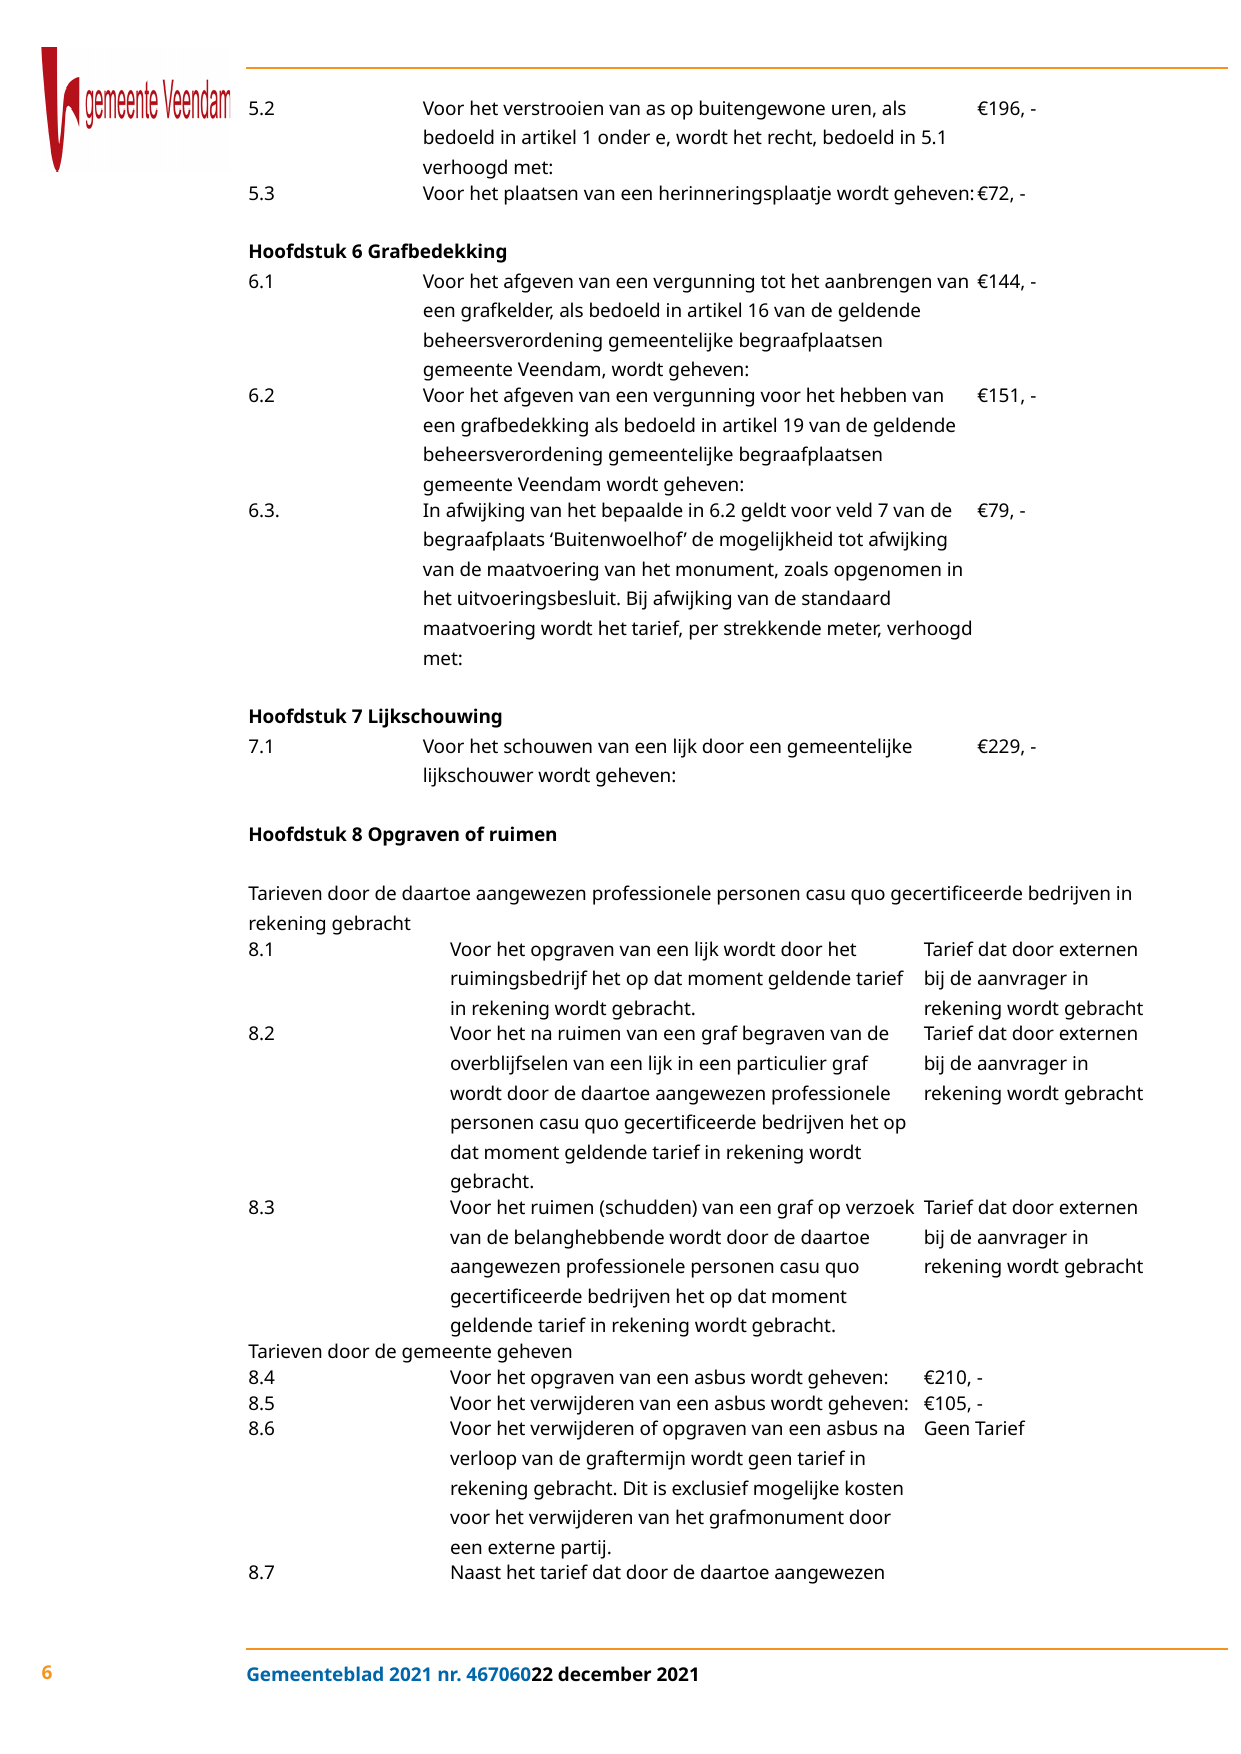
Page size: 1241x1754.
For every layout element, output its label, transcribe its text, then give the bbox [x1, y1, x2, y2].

table_header Voor het afgeven van een vergunning tot het aanbrengen van een grafkelder, als bedoeld in artikel 16 van de geldende beheersverordening gemeentelijke begraafplaatsen gemeente Veendam, wordt geheven: [423, 268, 977, 382]
table_cell 5.3 [248, 180, 423, 205]
table_cell Voor het opgraven van een asbus wordt geheven: [450, 1364, 923, 1390]
picture [41, 47, 231, 172]
table_cell €210, - [924, 1364, 1152, 1390]
table_cell Voor het verwijderen of opgraven van een asbus na verloop van de graftermijn wordt geen tarief in rekening gebracht. Dit is exclusief mogelijke kosten voor het verwijderen van het grafmonument door een externe partij. [450, 1416, 923, 1559]
table_header Voor het schouwen van een lijk door een gemeentelijke lijkschouwer wordt geheven: [423, 733, 977, 788]
text Hoofdstuk 6 Grafbedekking [248, 238, 1152, 264]
text Hoofdstuk 7 Lijkschouwing [248, 703, 1152, 729]
table_header 6.1 [248, 268, 423, 382]
table_header 7.1 [248, 733, 423, 788]
table_cell 8.3 [248, 1194, 450, 1338]
table_cell Voor het verstrooien van as op buitengewone uren, als bedoeld in artikel 1 onder e, wordt het recht, bedoeld in 5.1 verhoogd met: [423, 95, 977, 180]
table_cell 8.5 [248, 1390, 450, 1416]
table_header €229, - [977, 733, 1152, 788]
table_cell €105, - [924, 1390, 1152, 1416]
table_header Tarieven door de daartoe aangewezen professionele personen casu quo gecertificeerde bedrijven in rekening gebracht [248, 880, 1152, 936]
table_cell 5.2 [248, 95, 423, 180]
table_cell 8.2 [248, 1021, 450, 1194]
text Hoofdstuk 8 Opgraven of ruimen [248, 821, 1152, 847]
table_cell [924, 1560, 1152, 1585]
table_cell €196, - [977, 95, 1152, 180]
table_cell €151, - [977, 383, 1152, 497]
table_cell 6.2 [248, 383, 423, 497]
table_cell Geen Tarief [924, 1416, 1152, 1559]
table_cell Tarief dat door externen bij de aanvrager in rekening wordt gebracht [924, 1021, 1152, 1194]
table_cell Voor het verwijderen van een asbus wordt geheven: [450, 1390, 923, 1416]
table_cell 8.4 [248, 1364, 450, 1390]
table_cell 8.7 [248, 1560, 450, 1585]
table_header €144, - [977, 268, 1152, 382]
table_cell Tarieven door de gemeente geheven [248, 1338, 1152, 1364]
table_cell Voor het na ruimen van een graf begraven van de overblijfselen van een lijk in een particulier graf wordt door de daartoe aangewezen professionele personen casu quo gecertificeerde bedrijven het op dat moment geldende tarief in rekening wordt gebracht. [450, 1021, 923, 1194]
table_cell Voor het afgeven van een vergunning voor het hebben van een grafbedekking als bedoeld in artikel 19 van de geldende beheersverordening gemeentelijke begraafplaatsen gemeente Veendam wordt geheven: [423, 383, 977, 497]
table_cell Voor het plaatsen van een herinneringsplaatje wordt geheven: [423, 180, 977, 205]
table_cell In afwijking van het bepaalde in 6.2 geldt voor veld 7 van de begraafplaats ‘Buitenwoelhof’ de mogelijkheid tot afwijking van de maatvoering van het monument, zoals opgenomen in het uitvoeringsbesluit. Bij afwijking van de standaard maatvoering wordt het tarief, per strekkende meter, verhoogd met: [423, 497, 977, 671]
table_cell 8.6 [248, 1416, 450, 1559]
table_cell €79, - [977, 497, 1152, 671]
table_cell 8.1 [248, 936, 450, 1021]
table_cell Voor het opgraven van een lijk wordt door het ruimingsbedrijf het op dat moment geldende tarief in rekening wordt gebracht. [450, 936, 923, 1021]
table_cell Tarief dat door externen bij de aanvrager in rekening wordt gebracht [924, 1194, 1152, 1338]
table_cell Tarief dat door externen bij de aanvrager in rekening wordt gebracht [924, 936, 1152, 1021]
table_cell 6.3. [248, 497, 423, 671]
table_cell Voor het ruimen (schudden) van een graf op verzoek van de belanghebbende wordt door de daartoe aangewezen professionele personen casu quo gecertificeerde bedrijven het op dat moment geldende tarief in rekening wordt gebracht. [450, 1194, 923, 1338]
table_cell €72, - [977, 180, 1152, 205]
table_cell Naast het tarief dat door de daartoe aangewezen [450, 1560, 923, 1585]
